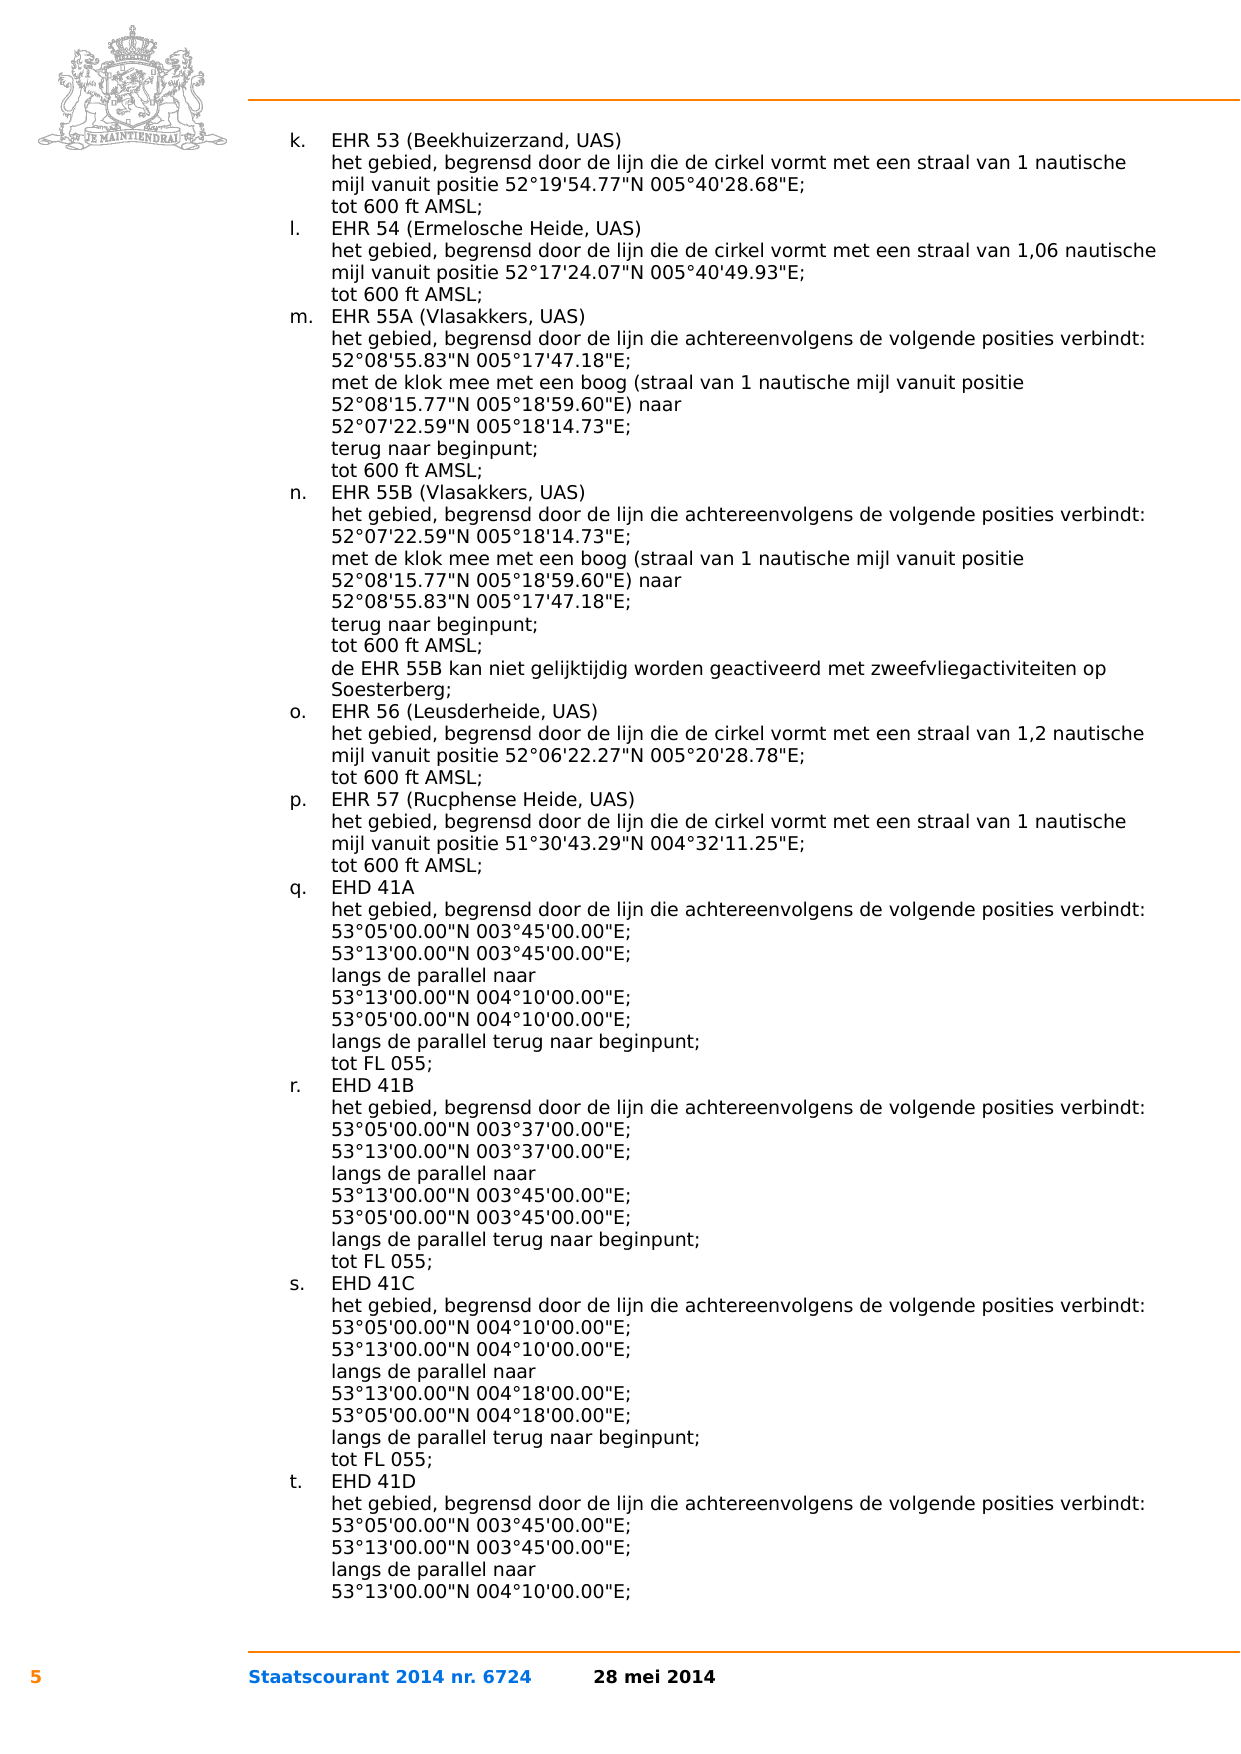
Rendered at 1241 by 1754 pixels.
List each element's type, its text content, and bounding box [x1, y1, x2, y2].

text 53°13'00.00"N 003°45'00.00"E; [331, 943, 1163, 965]
text tot FL 055; [331, 1449, 1163, 1471]
text langs de parallel naar [331, 1558, 1163, 1581]
text t. EHD 41D [289, 1471, 1163, 1493]
text 53°05'00.00"N 003°37'00.00"E; [331, 1119, 1163, 1141]
text het gebied, begrensd door de lijn die de cirkel vormt met een straal van 1,06 nautische mijl vanuit positie 52°17'24.07"N 005°40'49.93"E; [331, 240, 1163, 284]
text k. EHR 53 (Beekhuizerzand, UAS) [289, 130, 1163, 152]
text 53°13'00.00"N 004°10'00.00"E; [331, 987, 1163, 1009]
text de EHR 55B kan niet gelijktijdig worden geactiveerd met zweefvliegactiviteiten op Soesterberg; [331, 657, 1163, 701]
text het gebied, begrensd door de lijn die achtereenvolgens de volgende posities verbindt: [331, 1097, 1163, 1119]
text q. EHD 41A [289, 877, 1163, 899]
text tot 600 ft AMSL; [331, 767, 1163, 789]
text n. EHR 55B (Vlasakkers, UAS) [289, 482, 1163, 503]
text 52°07'22.59"N 005°18'14.73"E; [331, 526, 1163, 547]
text langs de parallel terug naar beginpunt; [331, 1427, 1163, 1449]
text m. EHR 55A (Vlasakkers, UAS) [289, 306, 1163, 328]
text 53°05'00.00"N 004°10'00.00"E; [331, 1317, 1163, 1339]
text 53°13'00.00"N 003°37'00.00"E; [331, 1141, 1163, 1163]
text 53°13'00.00"N 004°10'00.00"E; [331, 1339, 1163, 1361]
text l. EHR 54 (Ermelosche Heide, UAS) [289, 218, 1163, 240]
text langs de parallel naar [331, 1361, 1163, 1383]
text 52°07'22.59"N 005°18'14.73"E; [331, 416, 1163, 438]
text 53°05'00.00"N 004°10'00.00"E; [331, 1009, 1163, 1031]
text terug naar beginpunt; [331, 438, 1163, 459]
text 53°05'00.00"N 004°18'00.00"E; [331, 1405, 1163, 1427]
text 53°13'00.00"N 003°45'00.00"E; [331, 1185, 1163, 1207]
text langs de parallel terug naar beginpunt; [331, 1229, 1163, 1251]
text tot 600 ft AMSL; [331, 284, 1163, 306]
text tot 600 ft AMSL; [331, 459, 1163, 482]
text het gebied, begrensd door de lijn die achtereenvolgens de volgende posities verbindt: [331, 899, 1163, 921]
text tot 600 ft AMSL; [331, 635, 1163, 657]
text met de klok mee met een boog (straal van 1 nautische mijl vanuit positie 52°08'15.77"N 005°18'59.60"E) naar [331, 372, 1163, 416]
text terug naar beginpunt; [331, 613, 1163, 635]
text het gebied, begrensd door de lijn die de cirkel vormt met een straal van 1,2 nautische mijl vanuit positie 52°06'22.27"N 005°20'28.78"E; [331, 723, 1163, 767]
text het gebied, begrensd door de lijn die achtereenvolgens de volgende posities verbindt: [331, 503, 1163, 526]
text s. EHD 41C [289, 1273, 1163, 1295]
text langs de parallel terug naar beginpunt; [331, 1031, 1163, 1053]
text 53°05'00.00"N 003°45'00.00"E; [331, 1514, 1163, 1537]
text 53°13'00.00"N 004°18'00.00"E; [331, 1383, 1163, 1405]
text 53°05'00.00"N 003°45'00.00"E; [331, 921, 1163, 943]
text tot FL 055; [331, 1251, 1163, 1273]
text r. EHD 41B [289, 1075, 1163, 1097]
picture [38, 25, 227, 150]
text het gebied, begrensd door de lijn die achtereenvolgens de volgende posities verbindt: [331, 1295, 1163, 1317]
text het gebied, begrensd door de lijn die achtereenvolgens de volgende posities verbindt: [331, 1493, 1163, 1514]
text 53°13'00.00"N 004°10'00.00"E; [331, 1581, 1163, 1602]
text langs de parallel naar [331, 1163, 1163, 1185]
text tot 600 ft AMSL; [331, 196, 1163, 218]
text tot FL 055; [331, 1053, 1163, 1075]
text 53°13'00.00"N 003°45'00.00"E; [331, 1537, 1163, 1558]
text 52°08'55.83"N 005°17'47.18"E; [331, 591, 1163, 613]
text p. EHR 57 (Rucphense Heide, UAS) [289, 789, 1163, 811]
text tot 600 ft AMSL; [331, 855, 1163, 877]
text met de klok mee met een boog (straal van 1 nautische mijl vanuit positie 52°08'15.77"N 005°18'59.60"E) naar [331, 547, 1163, 591]
text het gebied, begrensd door de lijn die achtereenvolgens de volgende posities verbindt: [331, 328, 1163, 350]
text o. EHR 56 (Leusderheide, UAS) [289, 701, 1163, 723]
text het gebied, begrensd door de lijn die de cirkel vormt met een straal van 1 nautische mijl vanuit positie 51°30'43.29"N 004°32'11.25"E; [331, 811, 1163, 855]
text 52°08'55.83"N 005°17'47.18"E; [331, 350, 1163, 372]
text het gebied, begrensd door de lijn die de cirkel vormt met een straal van 1 nautische mijl vanuit positie 52°19'54.77"N 005°40'28.68"E; [331, 152, 1163, 196]
text langs de parallel naar [331, 965, 1163, 987]
text 53°05'00.00"N 003°45'00.00"E; [331, 1207, 1163, 1229]
